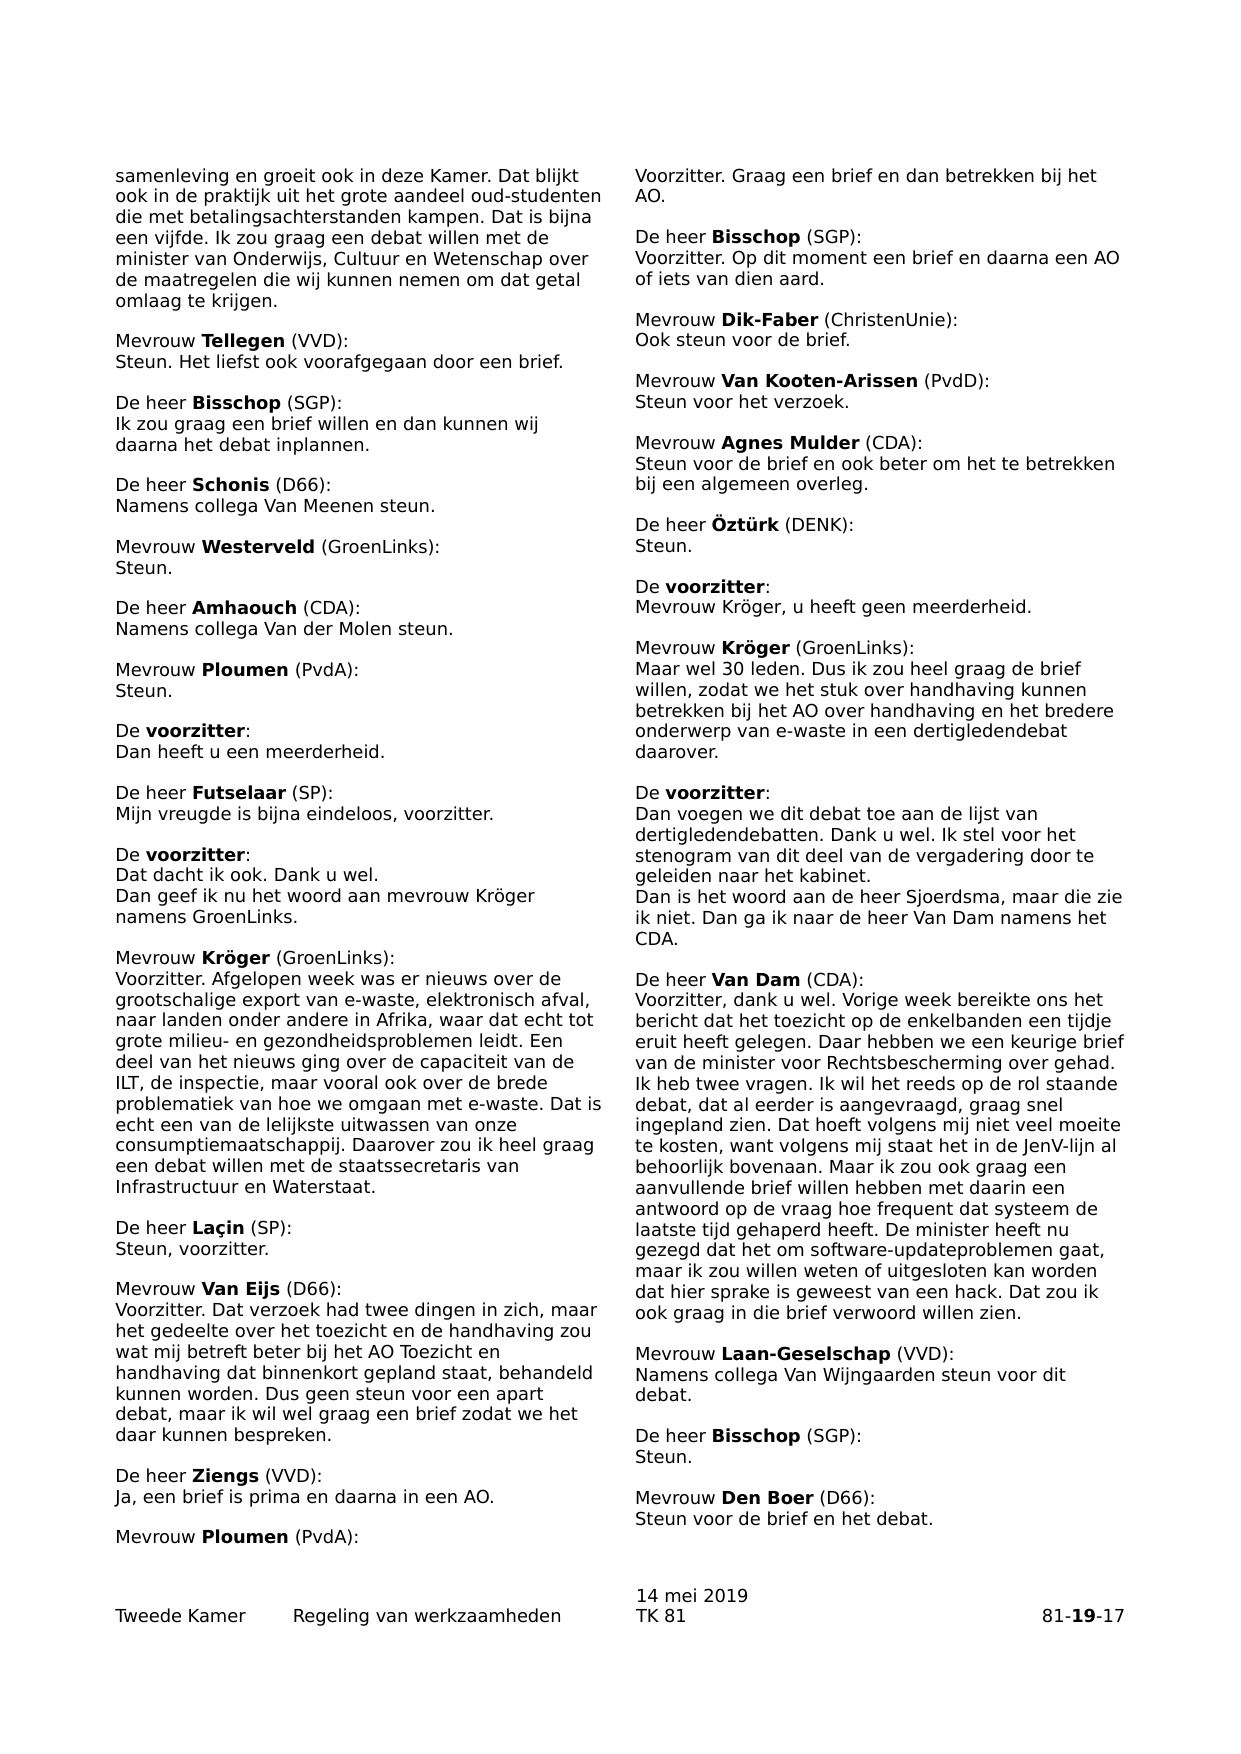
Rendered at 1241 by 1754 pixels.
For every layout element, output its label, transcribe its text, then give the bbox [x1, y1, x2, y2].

text Ja, een brief is prima en daarna in een AO. [115, 1486, 605, 1507]
text Maar wel 30 leden. Dus ik zou heel graag de brief willen, zodat we het stuk over handhaving kunnen betrekken bij het AO over handhaving en het bredere onderwerp van e-waste in een dertigledendebat daarover. [635, 659, 1125, 763]
text Namens collega Van Wijngaarden steun voor dit debat. [635, 1364, 1125, 1406]
text De voorzitter: [115, 844, 605, 865]
text Voorzitter, dank u wel. Vorige week bereikte ons het bericht dat het toezicht op de enkelbanden een tijdje eruit heeft gelegen. Daar hebben we een keurige brief van de minister voor Rechtsbescherming over gehad. Ik heb twee vragen. Ik wil het reeds op de rol staande debat, dat al eerder is aangevraagd, graag snel ingepland zien. Dat hoeft volgens mij niet veel moeite te kosten, want volgens mij staat het in de JenV-lijn al behoorlijk bovenaan. Maar ik zou ook graag een aanvullende brief willen hebben met daarin een antwoord op de vraag hoe frequent dat systeem de laatste tijd gehaperd heeft. De minister heeft nu gezegd dat het om software-updateproblemen gaat, maar ik zou willen weten of uitgesloten kan worden dat hier sprake is geweest van een hack. Dat zou ik ook graag in die brief verwoord willen zien. [635, 990, 1125, 1323]
text Dat dacht ik ook. Dank u wel. [115, 865, 605, 886]
text Mevrouw Westerveld (GroenLinks): [115, 537, 605, 557]
text Namens collega Van Meenen steun. [115, 496, 605, 517]
text Voorzitter. Dat verzoek had twee dingen in zich, maar het gedeelte over het toezicht en de handhaving zou wat mij betreft beter bij het AO Toezicht en handhaving dat binnenkort gepland staat, behandeld kunnen worden. Dus geen steun voor een apart debat, maar ik wil wel graag een brief zodat we het daar kunnen bespreken. [115, 1300, 605, 1446]
text Voorzitter. Graag een brief en dan betrekken bij het AO. [635, 165, 1125, 207]
text De heer Schonis (D66): [115, 475, 605, 496]
text Mevrouw Dik-Faber (ChristenUnie): [635, 309, 1125, 330]
text De heer Amhaouch (CDA): [115, 598, 605, 619]
text Steun voor de brief en ook beter om het te betrekken bij een algemeen overleg. [635, 453, 1125, 495]
text Steun. [115, 557, 605, 578]
text Ik zou graag een brief willen en dan kunnen wij daarna het debat inplannen. [115, 413, 605, 455]
text Namens collega Van der Molen steun. [115, 619, 605, 640]
text De heer Bisschop (SGP): [115, 393, 605, 413]
text Voorzitter. Op dit moment een brief en daarna een AO of iets van dien aard. [635, 248, 1125, 289]
text Dan voegen we dit debat toe aan de lijst van dertigledendebatten. Dank u wel. Ik stel voor het stenogram van dit deel van de vergadering door te geleiden naar het kabinet. [635, 804, 1125, 887]
text De voorzitter: [635, 576, 1125, 597]
text Dan geef ik nu het woord aan mevrouw Kröger namens GroenLinks. [115, 886, 605, 928]
text Steun voor het verzoek. [635, 392, 1125, 412]
text De heer Laçin (SP): [115, 1218, 605, 1238]
text Mijn vreugde is bijna eindeloos, voorzitter. [115, 804, 605, 824]
text De heer Futselaar (SP): [115, 783, 605, 804]
text Steun. Het liefst ook voorafgegaan door een brief. [115, 352, 605, 373]
text Mevrouw Ploumen (PvdA): [115, 1527, 605, 1548]
text Mevrouw Kröger (GroenLinks): [635, 638, 1125, 659]
text De heer Ziengs (VVD): [115, 1466, 605, 1486]
text Mevrouw Van Eijs (D66): [115, 1279, 605, 1300]
text Mevrouw Ploumen (PvdA): [115, 660, 605, 681]
text Ook steun voor de brief. [635, 330, 1125, 351]
text De heer Bisschop (SGP): [635, 1426, 1125, 1447]
text De voorzitter: [635, 783, 1125, 804]
text samenleving en groeit ook in deze Kamer. Dat blijkt ook in de praktijk uit het grote aandeel oud-studenten die met betalingsachterstanden kampen. Dat is bijna een vijfde. Ik zou graag een debat willen met de minister van Onderwijs, Cultuur en Wetenschap over de maatregelen die wij kunnen nemen om dat getal omlaag te krijgen. [115, 165, 605, 311]
text De voorzitter: [115, 721, 605, 742]
text Mevrouw Tellegen (VVD): [115, 331, 605, 352]
text De heer Bisschop (SGP): [635, 227, 1125, 248]
text Steun. [115, 681, 605, 701]
text Mevrouw Kröger, u heeft geen meerderheid. [635, 597, 1125, 618]
text Steun voor de brief en het debat. [635, 1508, 1125, 1529]
text Mevrouw Den Boer (D66): [635, 1487, 1125, 1508]
text Steun. [635, 1447, 1125, 1467]
text Steun. [635, 536, 1125, 556]
text Mevrouw Kröger (GroenLinks): [115, 948, 605, 968]
text Mevrouw Van Kooten-Arissen (PvdD): [635, 371, 1125, 392]
text Voorzitter. Afgelopen week was er nieuws over de grootschalige export van e-waste, elektronisch afval, naar landen onder andere in Afrika, waar dat echt tot grote milieu- en gezondheidsproblemen leidt. Een deel van het nieuws ging over de capaciteit van de ILT, de inspectie, maar vooral ook over de brede problematiek van hoe we omgaan met e-waste. Dat is echt een van de lelijkste uitwassen van onze consumptiemaatschappij. Daarover zou ik heel graag een debat willen met de staatssecretaris van Infrastructuur en Waterstaat. [115, 968, 605, 1198]
text De heer Öztürk (DENK): [635, 515, 1125, 536]
text Mevrouw Laan-Geselschap (VVD): [635, 1343, 1125, 1364]
text Mevrouw Agnes Mulder (CDA): [635, 432, 1125, 453]
text Dan is het woord aan de heer Sjoerdsma, maar die zie ik niet. Dan ga ik naar de heer Van Dam namens het CDA. [635, 887, 1125, 949]
text Steun, voorzitter. [115, 1238, 605, 1259]
text Dan heeft u een meerderheid. [115, 742, 605, 763]
text De heer Van Dam (CDA): [635, 969, 1125, 990]
